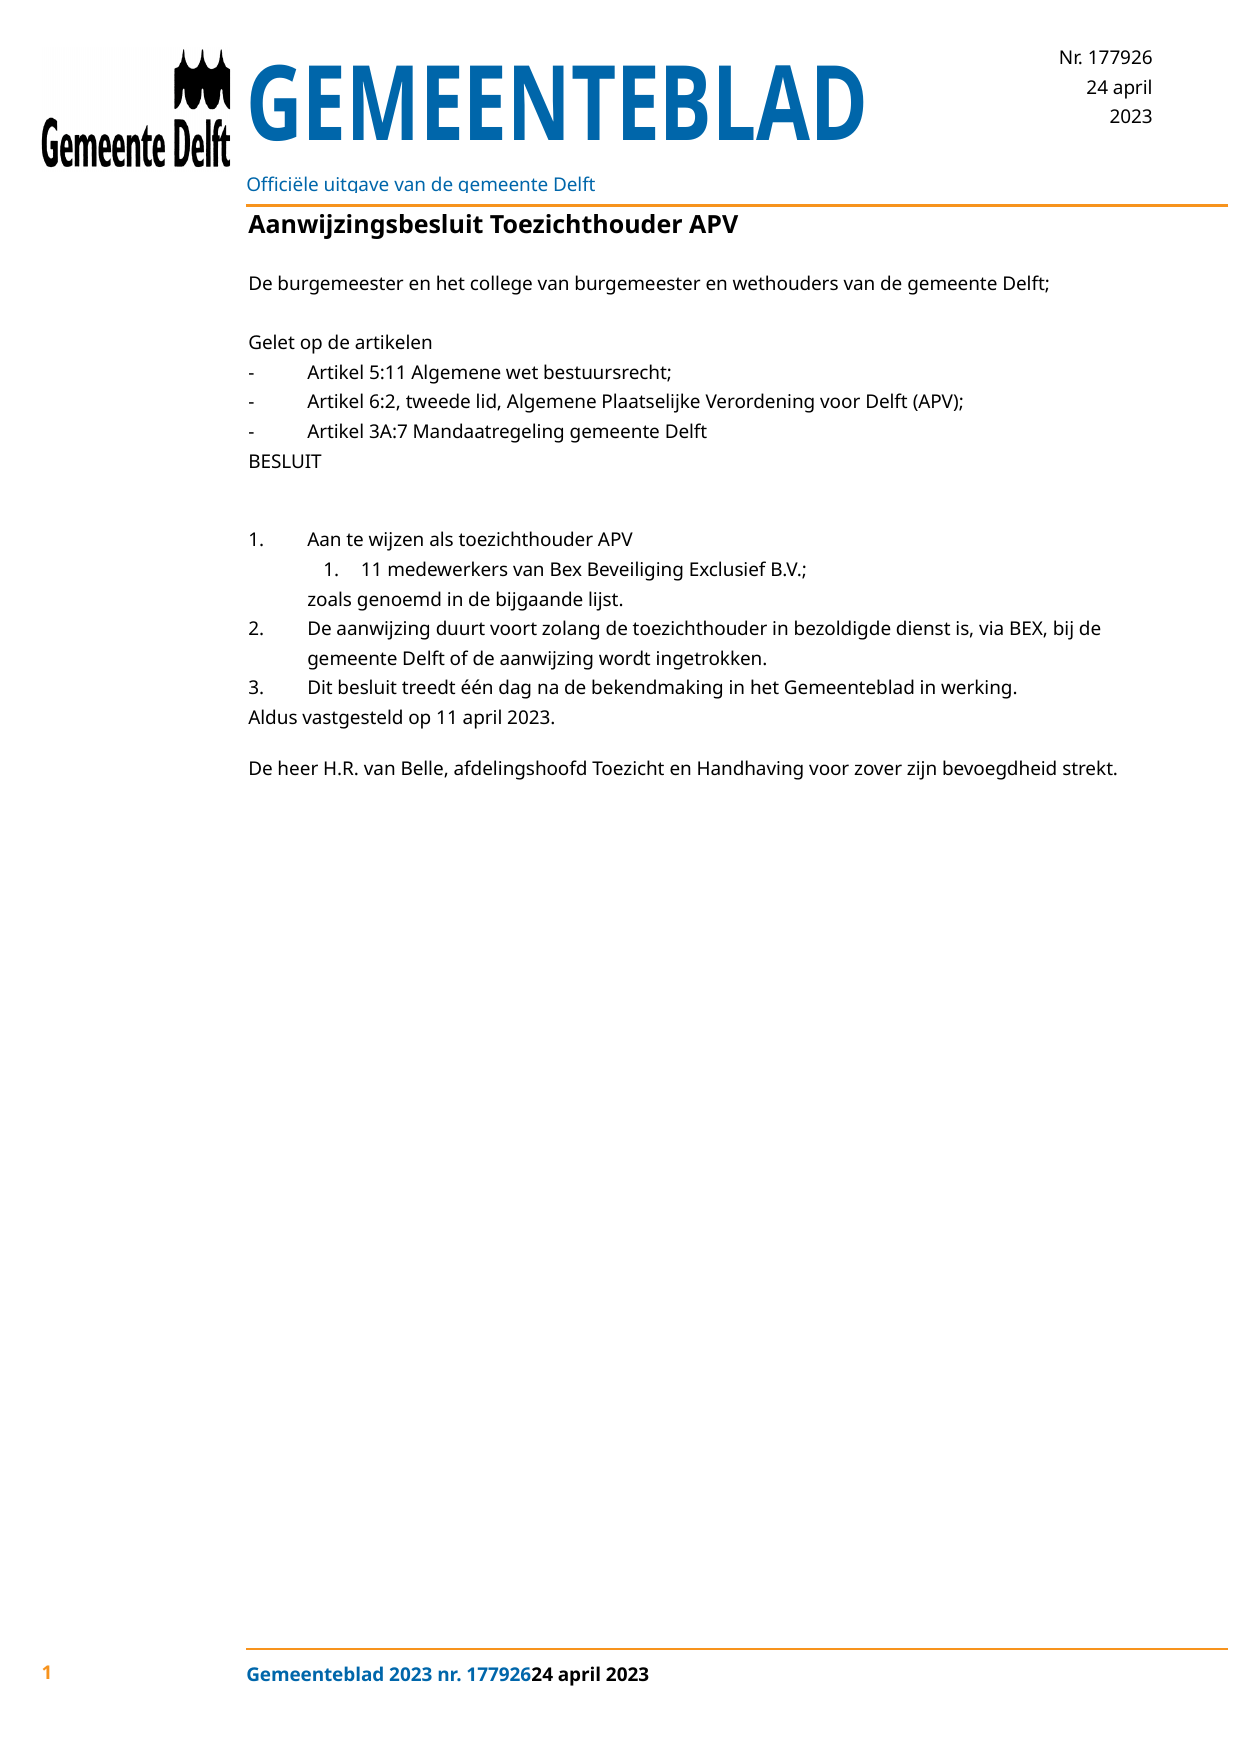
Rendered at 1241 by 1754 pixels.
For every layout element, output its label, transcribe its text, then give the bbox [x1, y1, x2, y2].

list Artikel 5:11 Algemene wet bestuursrecht; [248, 359, 1152, 385]
text De heer H.R. van Belle, afdelingshoofd Toezicht en Handhaving voor zover zijn bevoegdheid strekt. [248, 756, 1152, 781]
text Aldus vastgesteld op 11 april 2023. [248, 704, 1152, 730]
list Dit besluit treedt één dag na de bekendmaking in het Gemeenteblad in werking. [248, 674, 1152, 700]
text BESLUIT [248, 448, 1152, 473]
list Artikel 6:2, tweede lid, Algemene Plaatselijke Verordening voor Delft (APV); [248, 389, 1152, 414]
list Artikel 3A:7 Mandaatregeling gemeente Delft [248, 418, 1152, 444]
list 11 medewerkers van Bex Beveiliging Exclusief B.V.; [323, 556, 1152, 582]
list zoals genoemd in de bijgaande lijst. [248, 586, 1152, 612]
list Aan te wijzen als toezichthouder APV [248, 527, 1152, 552]
text Aanwijzingsbesluit Toezichthouder APV [248, 207, 1152, 241]
text De burgemeester en het college van burgemeester en wethouders van de gemeente Delft; [248, 270, 1152, 296]
picture [41, 47, 231, 172]
list De aanwijzing duurt voort zolang de toezichthouder in bezoldigde dienst is, via BEX, bij de gemeente Delft of de aanwijzing wordt ingetrokken. [248, 615, 1152, 671]
text Gelet op de artikelen [248, 329, 1152, 355]
